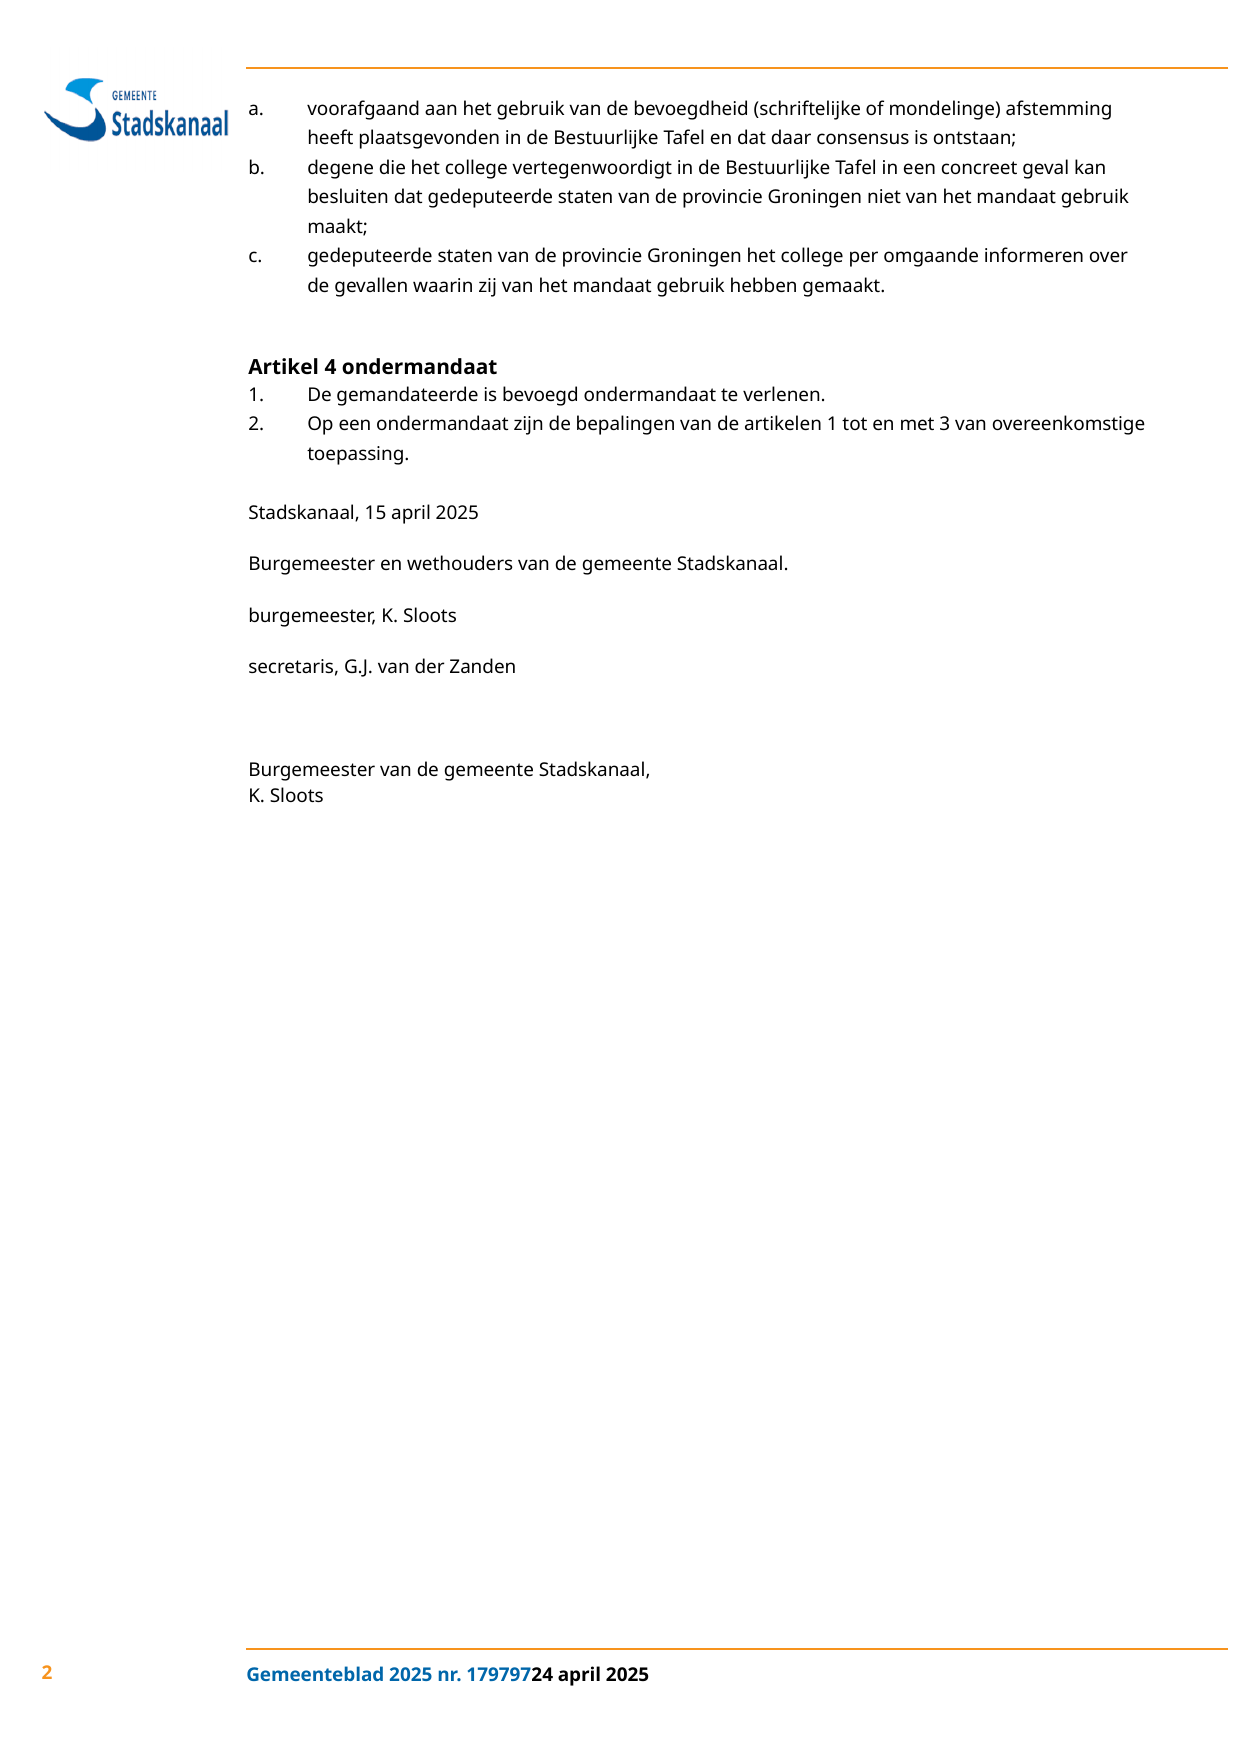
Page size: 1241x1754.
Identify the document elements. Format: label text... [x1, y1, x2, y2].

text Burgemeester van de gemeente Stadskanaal, [248, 756, 1152, 782]
text Artikel 4 ondermandaat [248, 352, 1152, 381]
text Burgemeester en wethouders van de gemeente Stadskanaal. [248, 551, 1152, 576]
text secretaris, G.J. van der Zanden [248, 653, 1152, 679]
list Op een ondermandaat zijn de bepalingen van de artikelen 1 tot en met 3 van overeenkomstige toepassing. [248, 410, 1152, 466]
picture [41, 47, 231, 172]
list voorafgaand aan het gebruik van de bevoegdheid (schriftelijke of mondelinge) afstemming heeft plaatsgevonden in de Bestuurlijke Tafel en dat daar consensus is ontstaan; [248, 95, 1152, 150]
list De gemandateerde is bevoegd ondermandaat te verlenen. [248, 381, 1152, 406]
list degene die het college vertegenwoordigt in de Bestuurlijke Tafel in een concreet geval kan besluiten dat gedeputeerde staten van de provincie Groningen niet van het mandaat gebruik maakt; [248, 154, 1152, 239]
text K. Sloots [248, 782, 1152, 808]
text Stadskanaal, 15 april 2025 [248, 499, 1152, 525]
text burgemeester, K. Sloots [248, 602, 1152, 628]
list gedeputeerde staten van de provincie Groningen het college per omgaande informeren over de gevallen waarin zij van het mandaat gebruik hebben gemaakt. [248, 243, 1152, 298]
